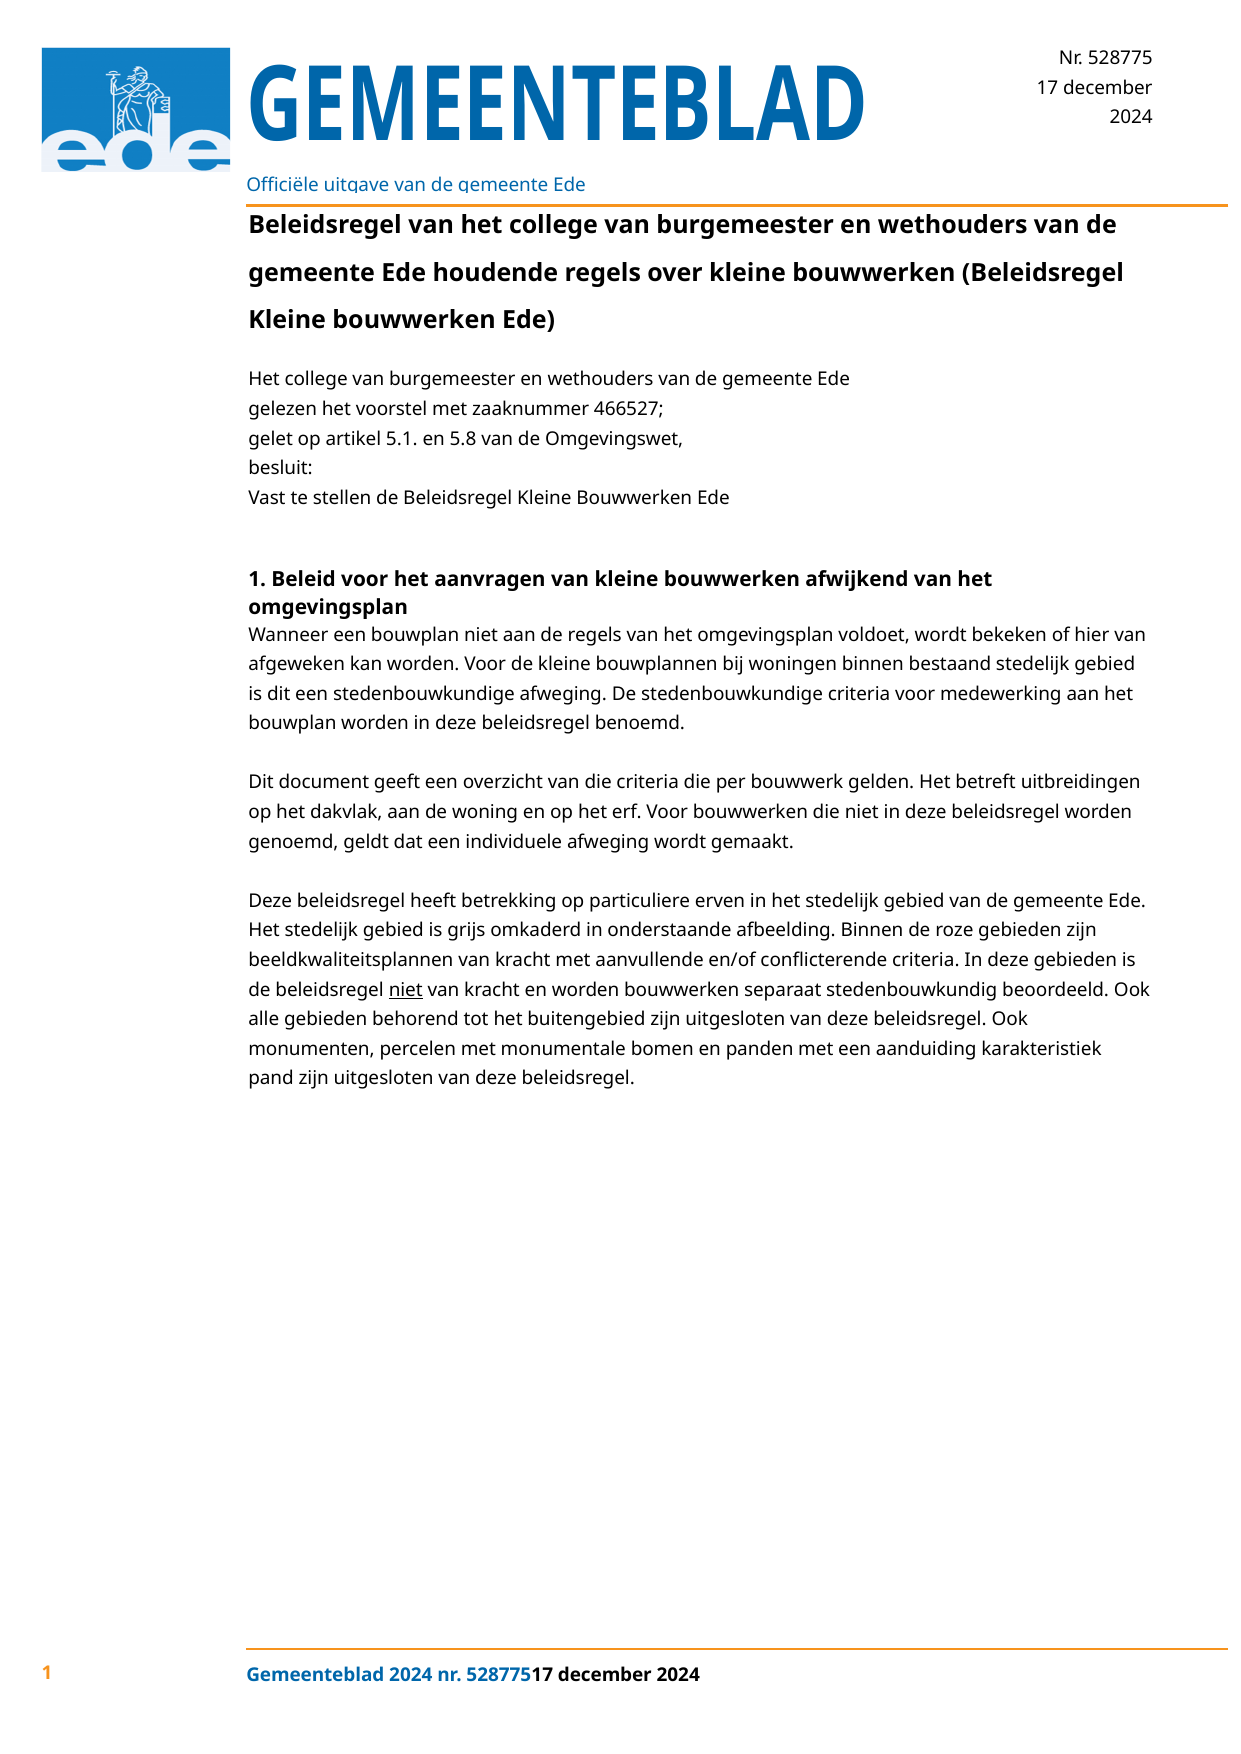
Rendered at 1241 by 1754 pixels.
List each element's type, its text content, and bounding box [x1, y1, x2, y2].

text Het college van burgemeester en wethouders van de gemeente Ede [248, 366, 1152, 391]
text Dit document geeft een overzicht van die criteria die per bouwwerk gelden. Het betreft uitbreidingen op het dakvlak, aan de woning en op het erf. Voor bouwwerken die niet in deze beleidsregel worden genoemd, geldt dat een individuele afweging wordt gemaakt. [248, 769, 1152, 853]
text Beleidsregel van het college van burgemeester en wethouders van de gemeente Ede houdende regels over kleine bouwwerken (Beleidsregel Kleine bouwwerken Ede) [248, 207, 1152, 336]
text gelet op artikel 5.1. en 5.8 van de Omgevingswet, [248, 425, 1152, 450]
picture [41, 47, 231, 172]
text besluit: [248, 454, 1152, 480]
text Vast te stellen de Beleidsregel Kleine Bouwwerken Ede [248, 484, 1152, 509]
text 1. Beleid voor het aanvragen van kleine bouwwerken afwijkend van het omgevingsplan [248, 564, 1152, 621]
text Deze beleidsregel heeft betrekking op particuliere erven in het stedelijk gebied van de gemeente Ede. Het stedelijk gebied is grijs omkaderd in onderstaande afbeelding. Binnen de roze gebieden zijn beeldkwaliteitsplannen van kracht met aanvullende en/of conflicterende criteria. In deze gebieden is de beleidsregel niet van kracht en worden bouwwerken separaat stedenbouwkundig beoordeeld. Ook alle gebieden behorend tot het buitengebied zijn uitgesloten van deze beleidsregel. Ook monumenten, percelen met monumentale bomen en panden met een aanduiding karakteristiek pand zijn uitgesloten van deze beleidsregel. [248, 887, 1152, 1090]
text gelezen het voorstel met zaaknummer 466527; [248, 395, 1152, 421]
text Wanneer een bouwplan niet aan de regels van het omgevingsplan voldoet, wordt bekeken of hier van afgeweken kan worden. Voor de kleine bouwplannen bij woningen binnen bestaand stedelijk gebied is dit een stedenbouwkundige afweging. De stedenbouwkundige criteria voor medewerking aan het bouwplan worden in deze beleidsregel benoemd. [248, 621, 1152, 735]
